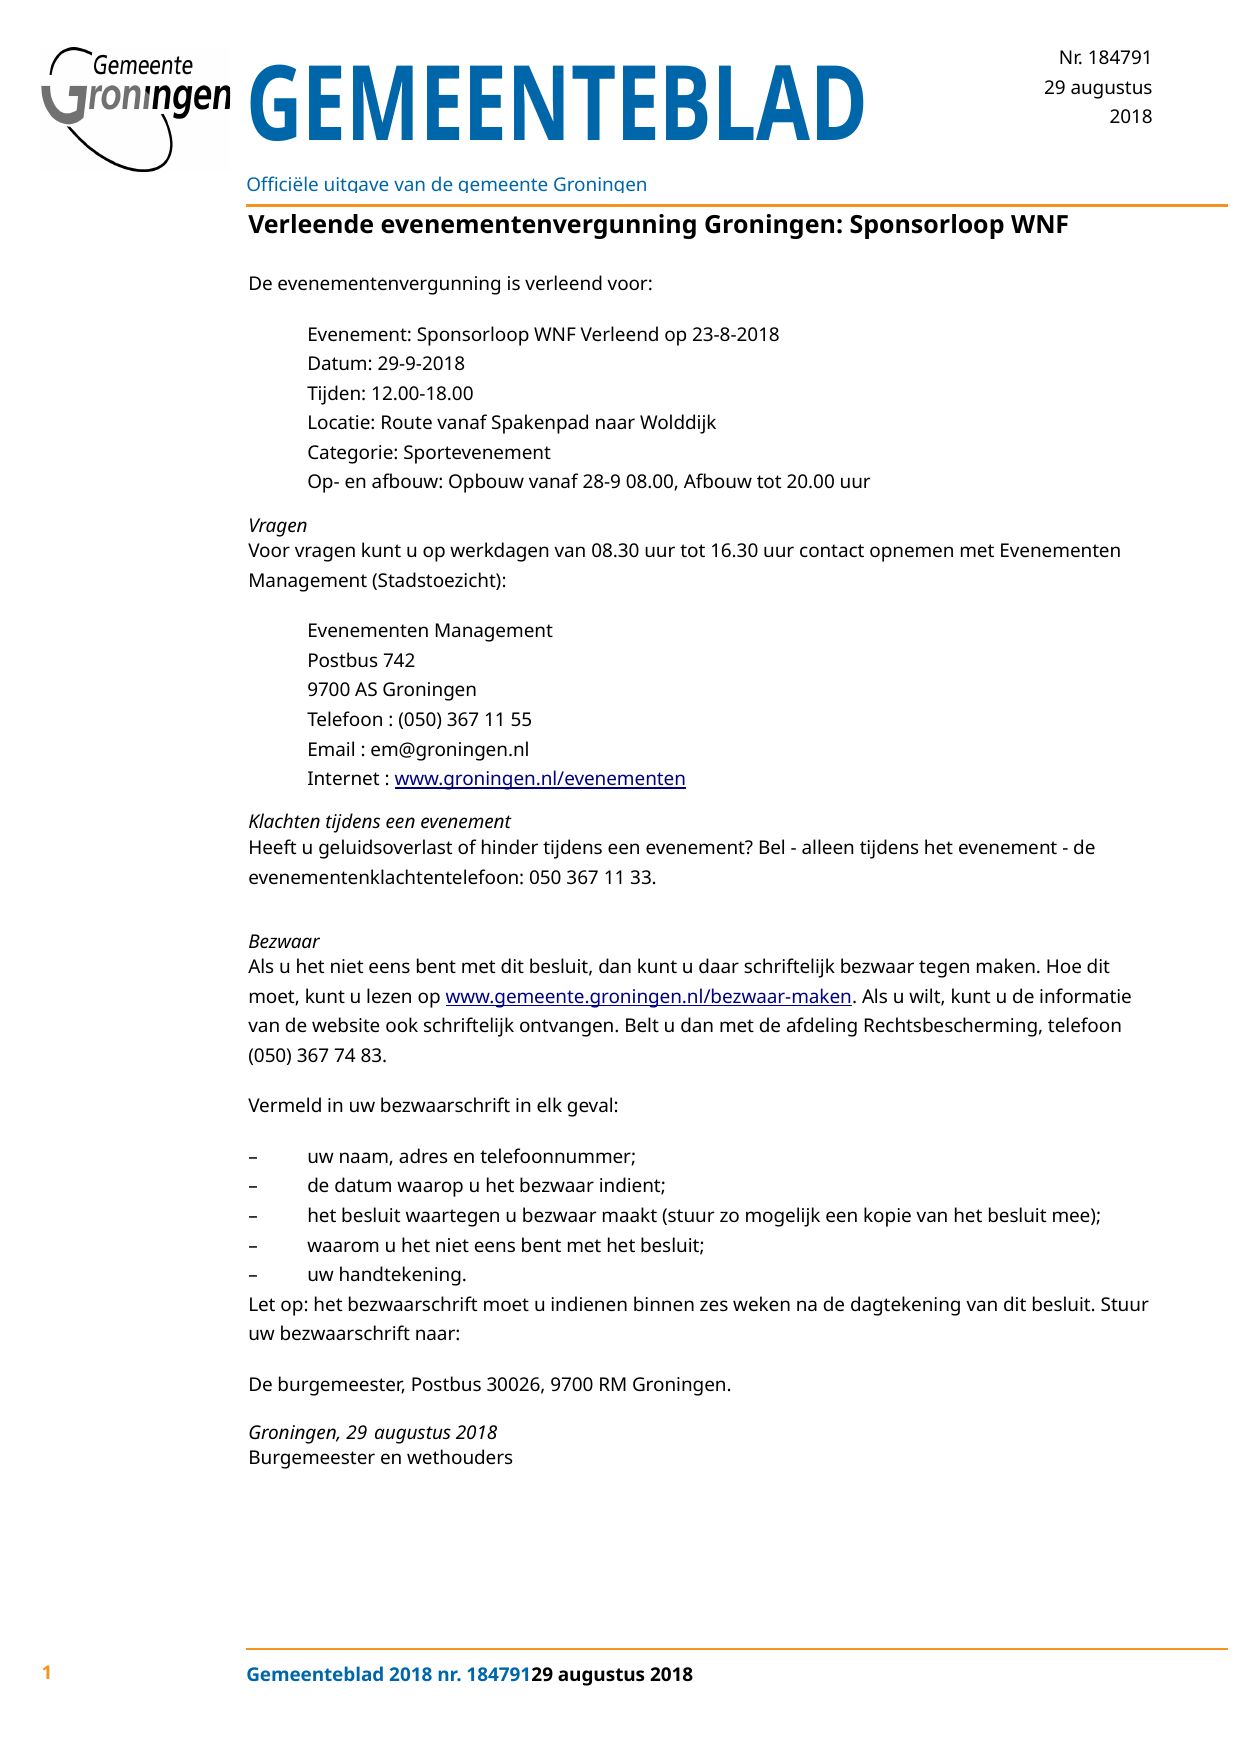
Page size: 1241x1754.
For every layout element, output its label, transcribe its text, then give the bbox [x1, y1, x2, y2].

text Bezwaar [248, 928, 1152, 953]
list Categorie: Sportevenement [248, 439, 1152, 465]
text De evenementenvergunning is verleend voor: [248, 270, 1152, 296]
text De burgemeester, Postbus 30026, 9700 RM Groningen. [248, 1371, 1152, 1397]
picture [41, 47, 231, 172]
text Let op: het bezwaarschrift moet u indienen binnen zes weken na de dagtekening van dit besluit. Stuur uw bezwaarschrift naar: [248, 1291, 1152, 1346]
list het besluit waartegen u bezwaar maakt (stuur zo mogelijk een kopie van het besluit mee); [248, 1202, 1152, 1228]
text Voor vragen kunt u op werkdagen van 08.30 uur tot 16.30 uur contact opnemen met Evenementen Management (Stadstoezicht): [248, 537, 1152, 593]
text Heeft u geluidsoverlast of hinder tijdens een evenement? Bel - alleen tijdens het evenement - de evenementenklachtentelefoon: 050 367 11 33. [248, 834, 1152, 889]
text Burgemeester en wethouders [248, 1444, 1152, 1470]
list Internet : www.groningen.nl/evenementen [248, 765, 1152, 791]
list 9700 AS Groningen [248, 677, 1152, 702]
text Als u het niet eens bent met dit besluit, dan kunt u daar schriftelijk bezwaar tegen maken. Hoe dit moet, kunt u lezen op www.gemeente.groningen.nl/bezwaar-maken. Als u wilt, kunt u de informatie van de website ook schriftelijk ontvangen. Belt u dan met de afdeling Rechtsbescherming, telefoon (050) 367 74 83. [248, 953, 1152, 1068]
text Groningen, 29 augustus 2018 [248, 1419, 1152, 1444]
list Telefoon : (050) 367 11 55 [248, 706, 1152, 732]
text Vragen [248, 512, 1152, 537]
list Op- en afbouw: Opbouw vanaf 28-9 08.00, Afbouw tot 20.00 uur [248, 469, 1152, 494]
text Klachten tijdens een evenement [248, 808, 1152, 834]
text Vermeld in uw bezwaarschrift in elk geval: [248, 1093, 1152, 1118]
list uw handtekening. [248, 1261, 1152, 1287]
list Email : em@groningen.nl [248, 736, 1152, 762]
list Evenement: Sponsorloop WNF Verleend op 23-8-2018 [248, 321, 1152, 346]
list Locatie: Route vanaf Spakenpad naar Wolddijk [248, 409, 1152, 435]
text Verleende evenementenvergunning Groningen: Sponsorloop WNF [248, 207, 1152, 241]
list Tijden: 12.00-18.00 [248, 380, 1152, 406]
list Postbus 742 [248, 647, 1152, 673]
list Evenementen Management [248, 617, 1152, 643]
list de datum waarop u het bezwaar indient; [248, 1173, 1152, 1198]
list waarom u het niet eens bent met het besluit; [248, 1232, 1152, 1258]
list uw naam, adres en telefoonnummer; [248, 1143, 1152, 1169]
list Datum: 29-9-2018 [248, 350, 1152, 376]
